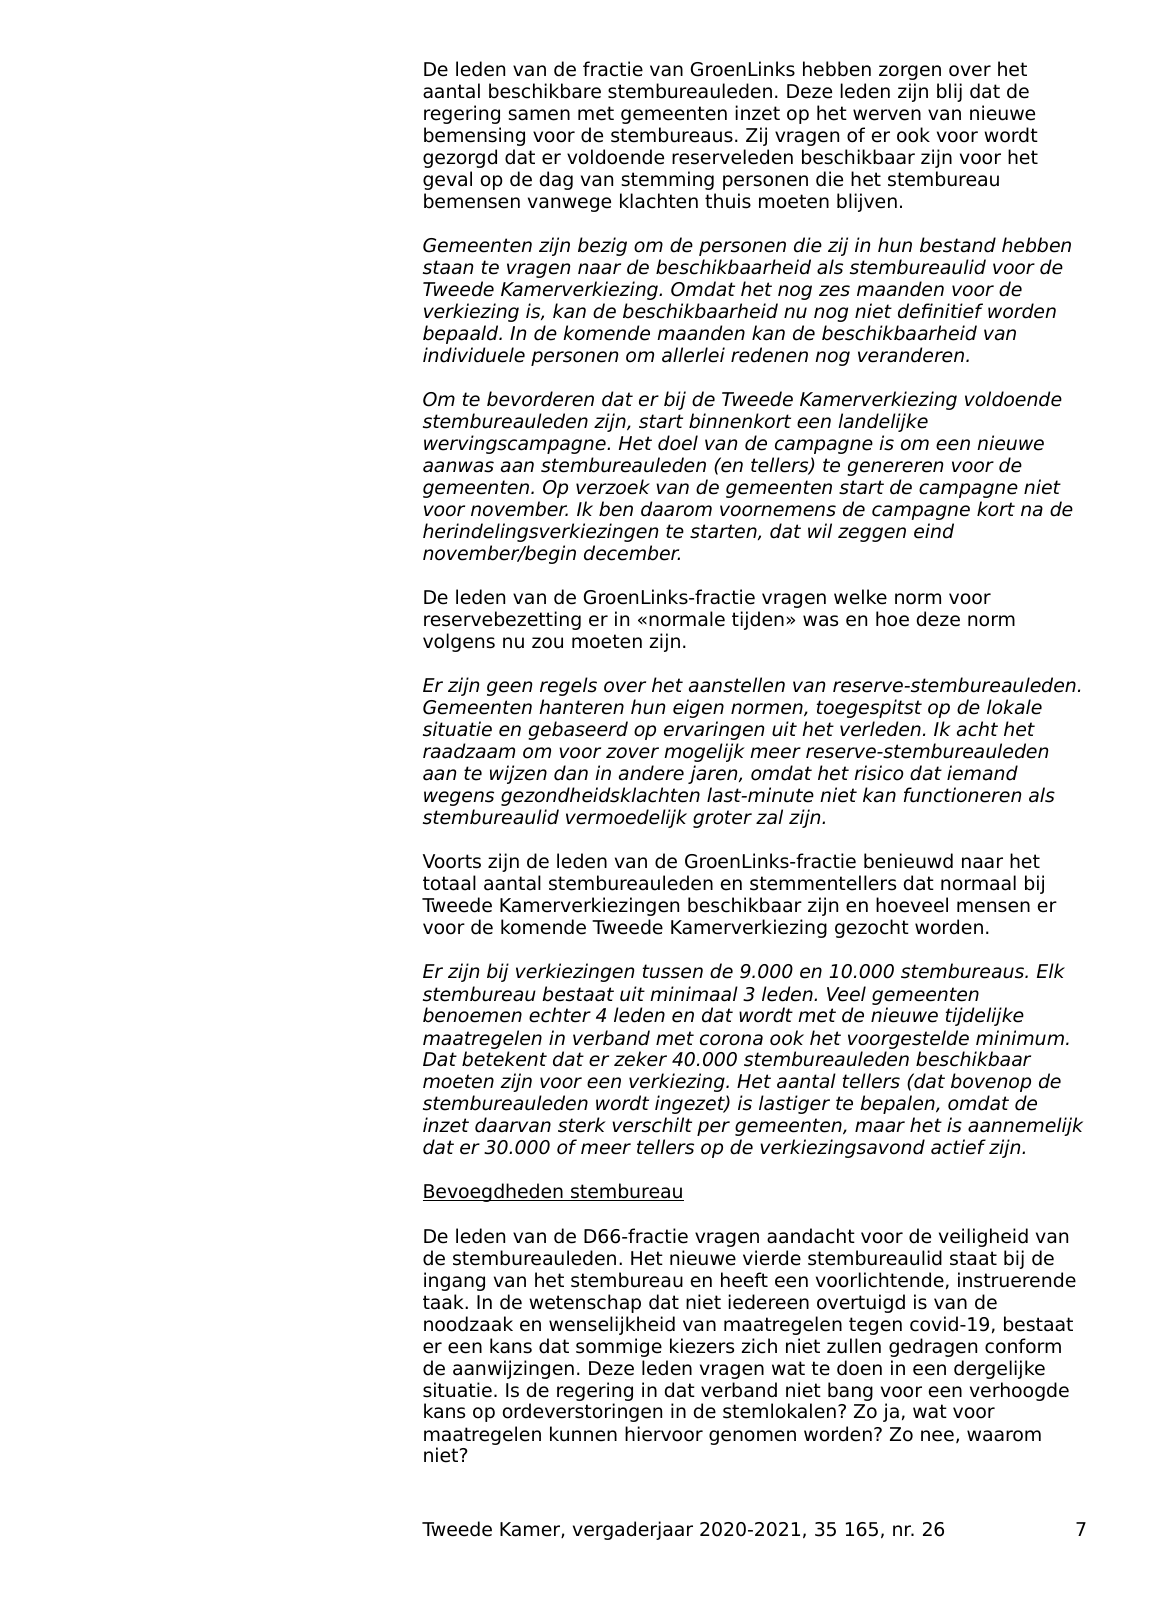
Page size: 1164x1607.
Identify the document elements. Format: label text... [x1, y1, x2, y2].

text De leden van de GroenLinks-fractie vragen welke norm voor reservebezetting er in «normale tijden» was en hoe deze norm volgens nu zou moeten zijn. [422, 587, 1087, 653]
text Om te bevorderen dat er bij de Tweede Kamerverkiezing voldoende stembureauleden zijn, start binnenkort een landelijke wervingscampagne. Het doel van de campagne is om een nieuwe aanwas aan stembureauleden (en tellers) te genereren voor de gemeenten. Op verzoek van de gemeenten start de campagne niet voor november. Ik ben daarom voornemens de campagne kort na de herindelingsverkiezingen te starten, dat wil zeggen eind november/begin december. [422, 389, 1087, 565]
text Er zijn bij verkiezingen tussen de 9.000 en 10.000 stembureaus. Elk stembureau bestaat uit minimaal 3 leden. Veel gemeenten benoemen echter 4 leden en dat wordt met de nieuwe tijdelijke maatregelen in verband met corona ook het voorgestelde minimum. Dat betekent dat er zeker 40.000 stembureauleden beschikbaar moeten zijn voor een verkiezing. Het aantal tellers (dat bovenop de stembureauleden wordt ingezet) is lastiger te bepalen, omdat de inzet daarvan sterk verschilt per gemeenten, maar het is aannemelijk dat er 30.000 of meer tellers op de verkiezingsavond actief zijn. [422, 961, 1087, 1159]
text Er zijn geen regels over het aanstellen van reserve-stembureauleden. Gemeenten hanteren hun eigen normen, toegespitst op de lokale situatie en gebaseerd op ervaringen uit het verleden. Ik acht het raadzaam om voor zover mogelijk meer reserve-stembureauleden aan te wijzen dan in andere jaren, omdat het risico dat iemand wegens gezondheidsklachten last-minute niet kan functioneren als stembureaulid vermoedelijk groter zal zijn. [422, 675, 1087, 829]
text De leden van de fractie van GroenLinks hebben zorgen over het aantal beschikbare stembureauleden. Deze leden zijn blij dat de regering samen met gemeenten inzet op het werven van nieuwe bemensing voor de stembureaus. Zij vragen of er ook voor wordt gezorgd dat er voldoende reserveleden beschikbaar zijn voor het geval op de dag van stemming personen die het stembureau bemensen vanwege klachten thuis moeten blijven. [422, 59, 1087, 213]
subtitle Bevoegdheden stembureau [422, 1181, 1087, 1203]
text Gemeenten zijn bezig om de personen die zij in hun bestand hebben staan te vragen naar de beschikbaarheid als stembureaulid voor de Tweede Kamerverkiezing. Omdat het nog zes maanden voor de verkiezing is, kan de beschikbaarheid nu nog niet definitief worden bepaald. In de komende maanden kan de beschikbaarheid van individuele personen om allerlei redenen nog veranderen. [422, 235, 1087, 367]
text De leden van de D66-fractie vragen aandacht voor de veiligheid van de stembureauleden. Het nieuwe vierde stembureaulid staat bij de ingang van het stembureau en heeft een voorlichtende, instruerende taak. In de wetenschap dat niet iedereen overtuigd is van de noodzaak en wenselijkheid van maatregelen tegen covid-19, bestaat er een kans dat sommige kiezers zich niet zullen gedragen conform de aanwijzingen. Deze leden vragen wat te doen in een dergelijke situatie. Is de regering in dat verband niet bang voor een verhoogde kans op ordeverstoringen in de stemlokalen? Zo ja, wat voor maatregelen kunnen hiervoor genomen worden? Zo nee, waarom niet? [422, 1226, 1087, 1467]
text Voorts zijn de leden van de GroenLinks-fractie benieuwd naar het totaal aantal stembureauleden en stemmentellers dat normaal bij Tweede Kamerverkiezingen beschikbaar zijn en hoeveel mensen er voor de komende Tweede Kamerverkiezing gezocht worden. [422, 851, 1087, 939]
